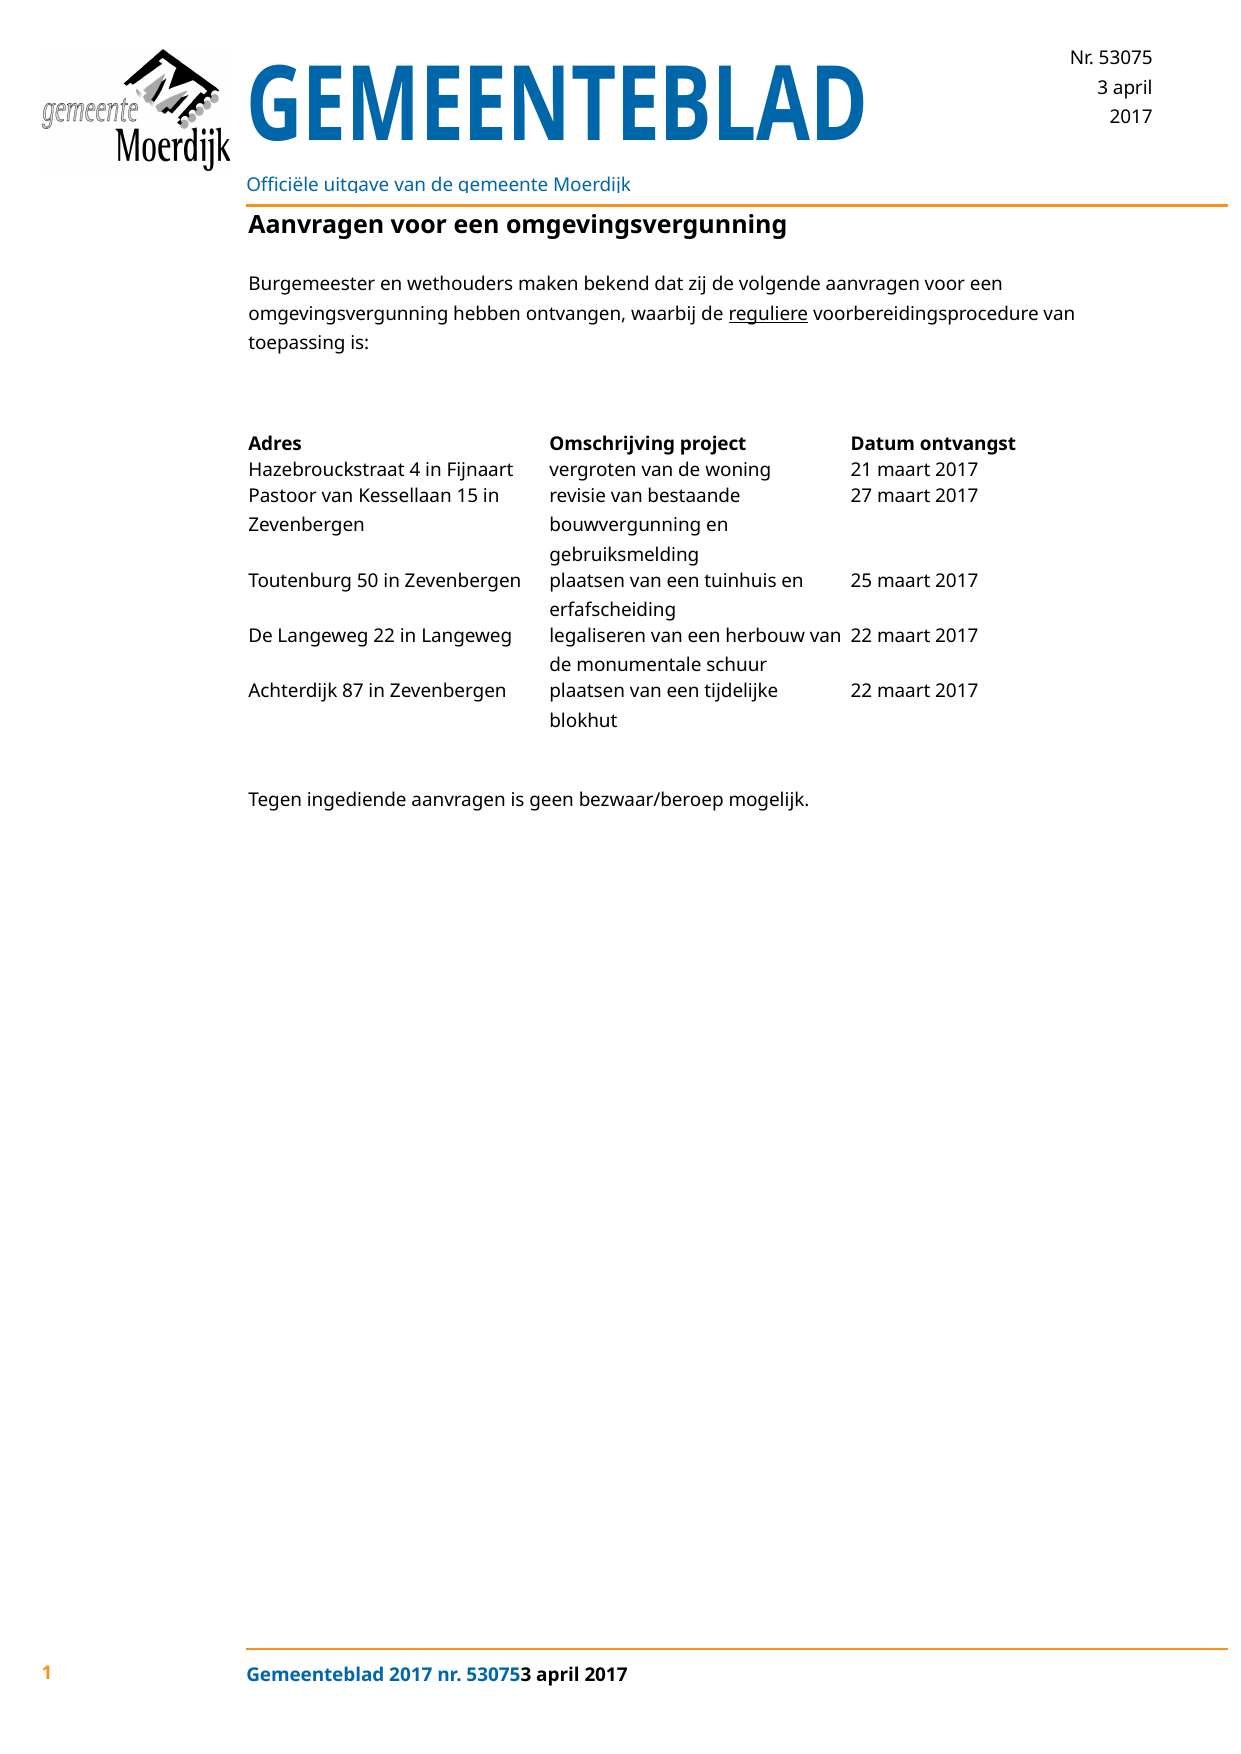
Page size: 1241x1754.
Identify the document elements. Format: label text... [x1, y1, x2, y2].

table_cell Pastoor van Kessellaan 15 in Zevenbergen [248, 482, 549, 567]
table_header Datum ontvangst [850, 430, 1152, 456]
table_cell legaliseren van een herbouw van de monumentale schuur [549, 622, 850, 677]
table_cell Hazebrouckstraat 4 in Fijnaart [248, 456, 549, 482]
table_cell 22 maart 2017 [850, 622, 1152, 677]
table_cell De Langeweg 22 in Langeweg [248, 622, 549, 677]
table_cell 25 maart 2017 [850, 567, 1152, 622]
table_cell plaatsen van een tuinhuis en erfafscheiding [549, 567, 850, 622]
text Tegen ingediende aanvragen is geen bezwaar/beroep mogelijk. [248, 786, 1152, 812]
table_cell Toutenburg 50 in Zevenbergen [248, 567, 549, 622]
text Burgemeester en wethouders maken bekend dat zij de volgende aanvragen voor een omgevingsvergunning hebben ontvangen, waarbij de reguliere voorbereidingsprocedure van toepassing is: [248, 270, 1152, 355]
picture [41, 47, 231, 172]
table_cell revisie van bestaande bouwvergunning en gebruiksmelding [549, 482, 850, 567]
table_cell 21 maart 2017 [850, 456, 1152, 482]
table_cell Achterdijk 87 in Zevenbergen [248, 678, 549, 733]
table_cell 27 maart 2017 [850, 482, 1152, 567]
table_cell plaatsen van een tijdelijke blokhut [549, 678, 850, 733]
table_header Omschrijving project [549, 430, 850, 456]
table_cell 22 maart 2017 [850, 678, 1152, 733]
table_cell vergroten van de woning [549, 456, 850, 482]
text Aanvragen voor een omgevingsvergunning [248, 207, 1152, 241]
table_header Adres [248, 430, 549, 456]
